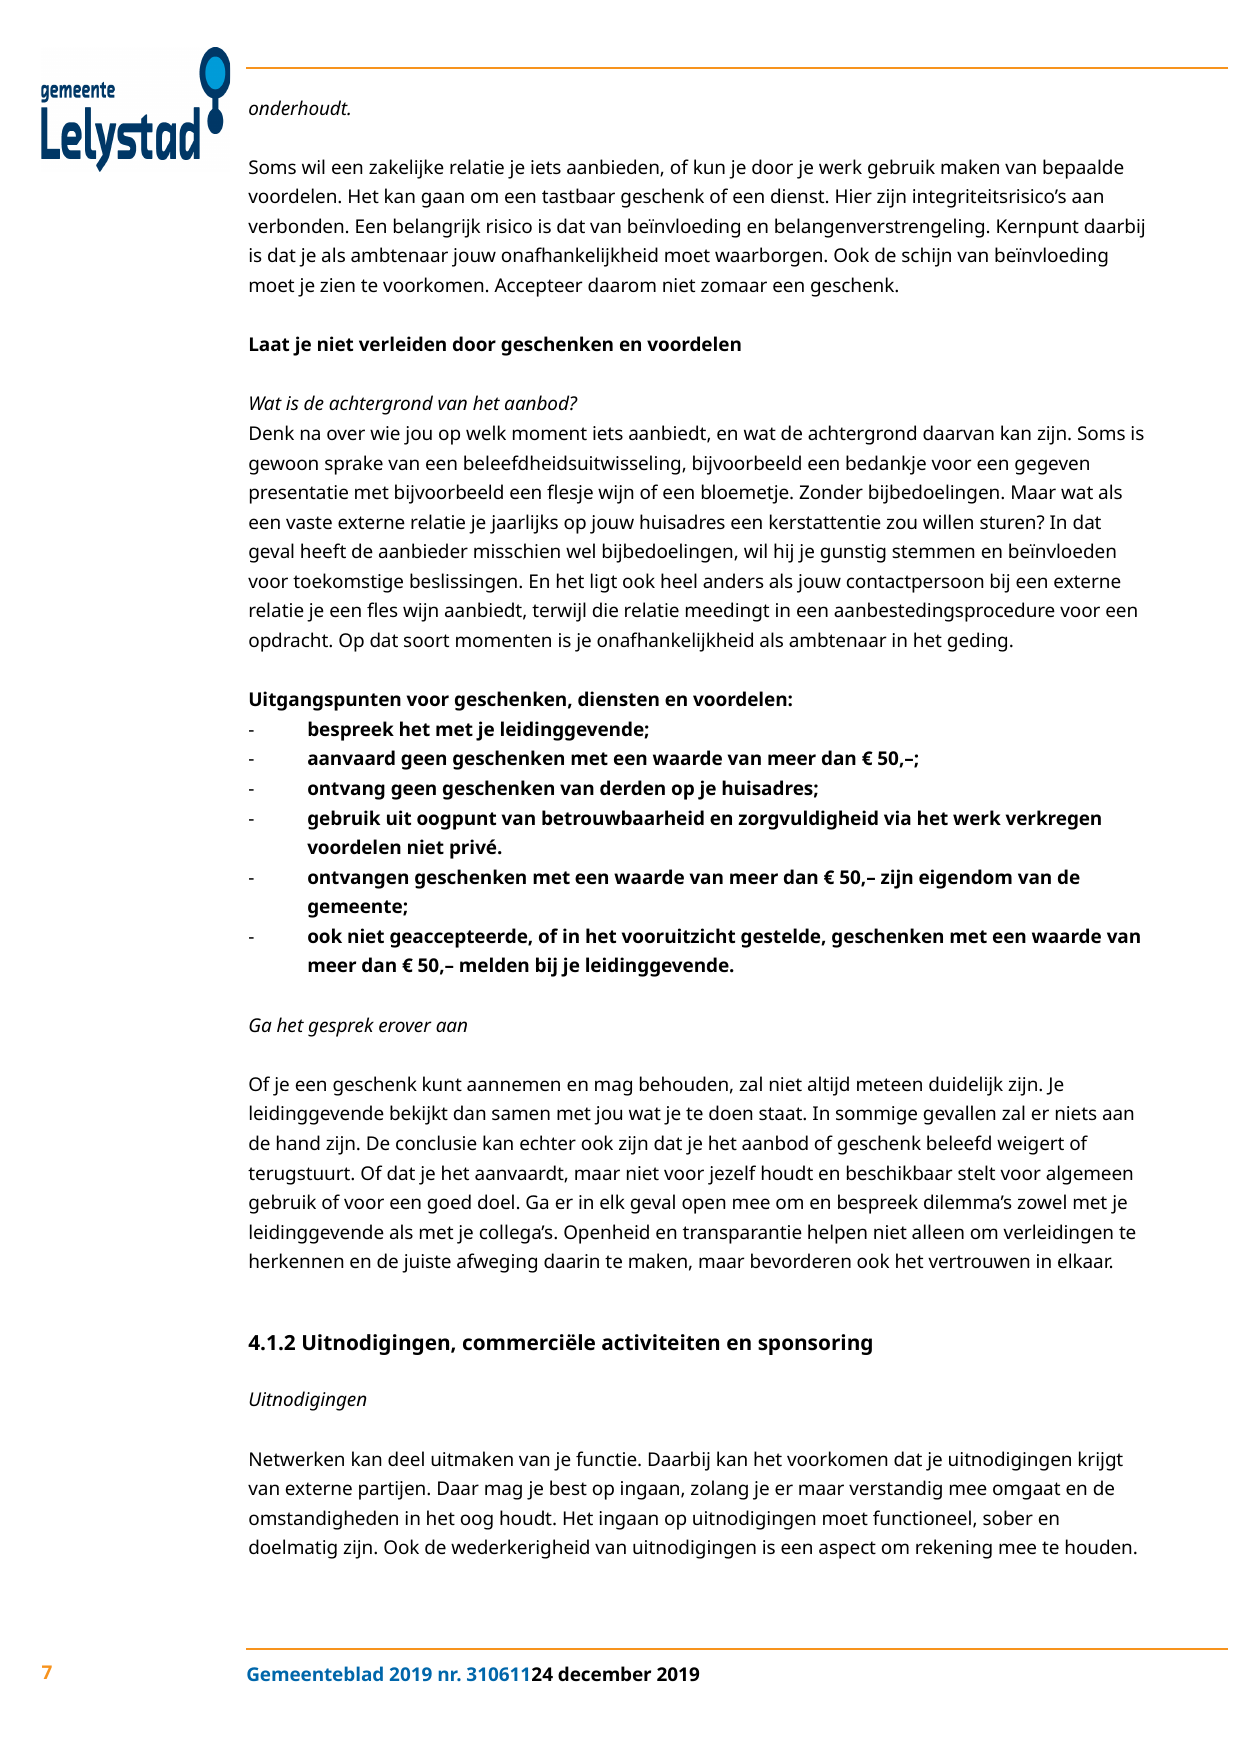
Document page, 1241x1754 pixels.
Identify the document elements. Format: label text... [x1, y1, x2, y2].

text Wat is de achtergrond van het aanbod? [248, 391, 1152, 416]
text Of je een geschenk kunt aannemen en mag behouden, zal niet altijd meteen duidelijk zijn. Je leidinggevende bekijkt dan samen met jou wat je te doen staat. In sommige gevallen zal er niets aan de hand zijn. De conclusie kan echter ook zijn dat je het aanbod of geschenk beleefd weigert of terugstuurt. Of dat je het aanvaardt, maar niet voor jezelf houdt en beschikbaar stelt voor algemeen gebruik of voor een goed doel. Ga er in elk geval open mee om en bespreek dilemma’s zowel met je leidinggevende als met je collega’s. Openheid en transparantie helpen niet alleen om verleidingen te herkennen en de juiste afweging daarin te maken, maar bevorderen ook het vertrouwen in elkaar. [248, 1071, 1152, 1274]
text Uitnodigingen [248, 1387, 1152, 1412]
list ook niet geaccepteerde, of in het vooruitzicht gestelde, geschenken met een waarde van meer dan € 50,– melden bij je leidinggevende. [248, 923, 1152, 978]
picture [41, 47, 231, 172]
list ontvangen geschenken met een waarde van meer dan € 50,– zijn eigendom van de gemeente; [248, 864, 1152, 919]
list ontvang geen geschenken van derden op je huisadres; [248, 775, 1152, 801]
text Netwerken kan deel uitmaken van je functie. Daarbij kan het voorkomen dat je uitnodigingen krijgt van externe partijen. Daar mag je best op ingaan, zolang je er maar verstandig mee omgaat en de omstandigheden in het oog houdt. Het ingaan op uitnodigingen moet functioneel, sober en doelmatig zijn. Ook de wederkerigheid van uitnodigingen is een aspect om rekening mee te houden. [248, 1446, 1152, 1560]
text 4.1.2 Uitnodigingen, commerciële activiteiten en sponsoring [248, 1328, 1152, 1357]
list bespreek het met je leidinggevende; [248, 716, 1152, 742]
text onderhoudt. [248, 95, 1152, 121]
text Uitgangspunten voor geschenken, diensten en voordelen: [248, 686, 1152, 712]
text Denk na over wie jou op welk moment iets aanbiedt, en wat de achtergrond daarvan kan zijn. Soms is gewoon sprake van een beleefdheidsuitwisseling, bijvoorbeeld een bedankje voor een gegeven presentatie met bijvoorbeeld een flesje wijn of een bloemetje. Zonder bijbedoelingen. Maar wat als een vaste externe relatie je jaarlijks op jouw huisadres een kerstattentie zou willen sturen? In dat geval heeft de aanbieder misschien wel bijbedoelingen, wil hij je gunstig stemmen en beïnvloeden voor toekomstige beslissingen. En het ligt ook heel anders als jouw contactpersoon bij een externe relatie je een fles wijn aanbiedt, terwijl die relatie meedingt in een aanbestedingsprocedure voor een opdracht. Op dat soort momenten is je onafhankelijkheid als ambtenaar in het geding. [248, 420, 1152, 653]
list aanvaard geen geschenken met een waarde van meer dan € 50,–; [248, 746, 1152, 771]
text Ga het gesprek erover aan [248, 1012, 1152, 1038]
list gebruik uit oogpunt van betrouwbaarheid en zorgvuldigheid via het werk verkregen voordelen niet privé. [248, 805, 1152, 860]
text Soms wil een zakelijke relatie je iets aanbieden, of kun je door je werk gebruik maken van bepaalde voordelen. Het kan gaan om een tastbaar geschenk of een dienst. Hier zijn integriteitsrisico’s aan verbonden. Een belangrijk risico is dat van beïnvloeding en belangenverstrengeling. Kernpunt daarbij is dat je als ambtenaar jouw onafhankelijkheid moet waarborgen. Ook de schijn van beïnvloeding moet je zien te voorkomen. Accepteer daarom niet zomaar een geschenk. [248, 154, 1152, 298]
text Laat je niet verleiden door geschenken en voordelen [248, 331, 1152, 357]
